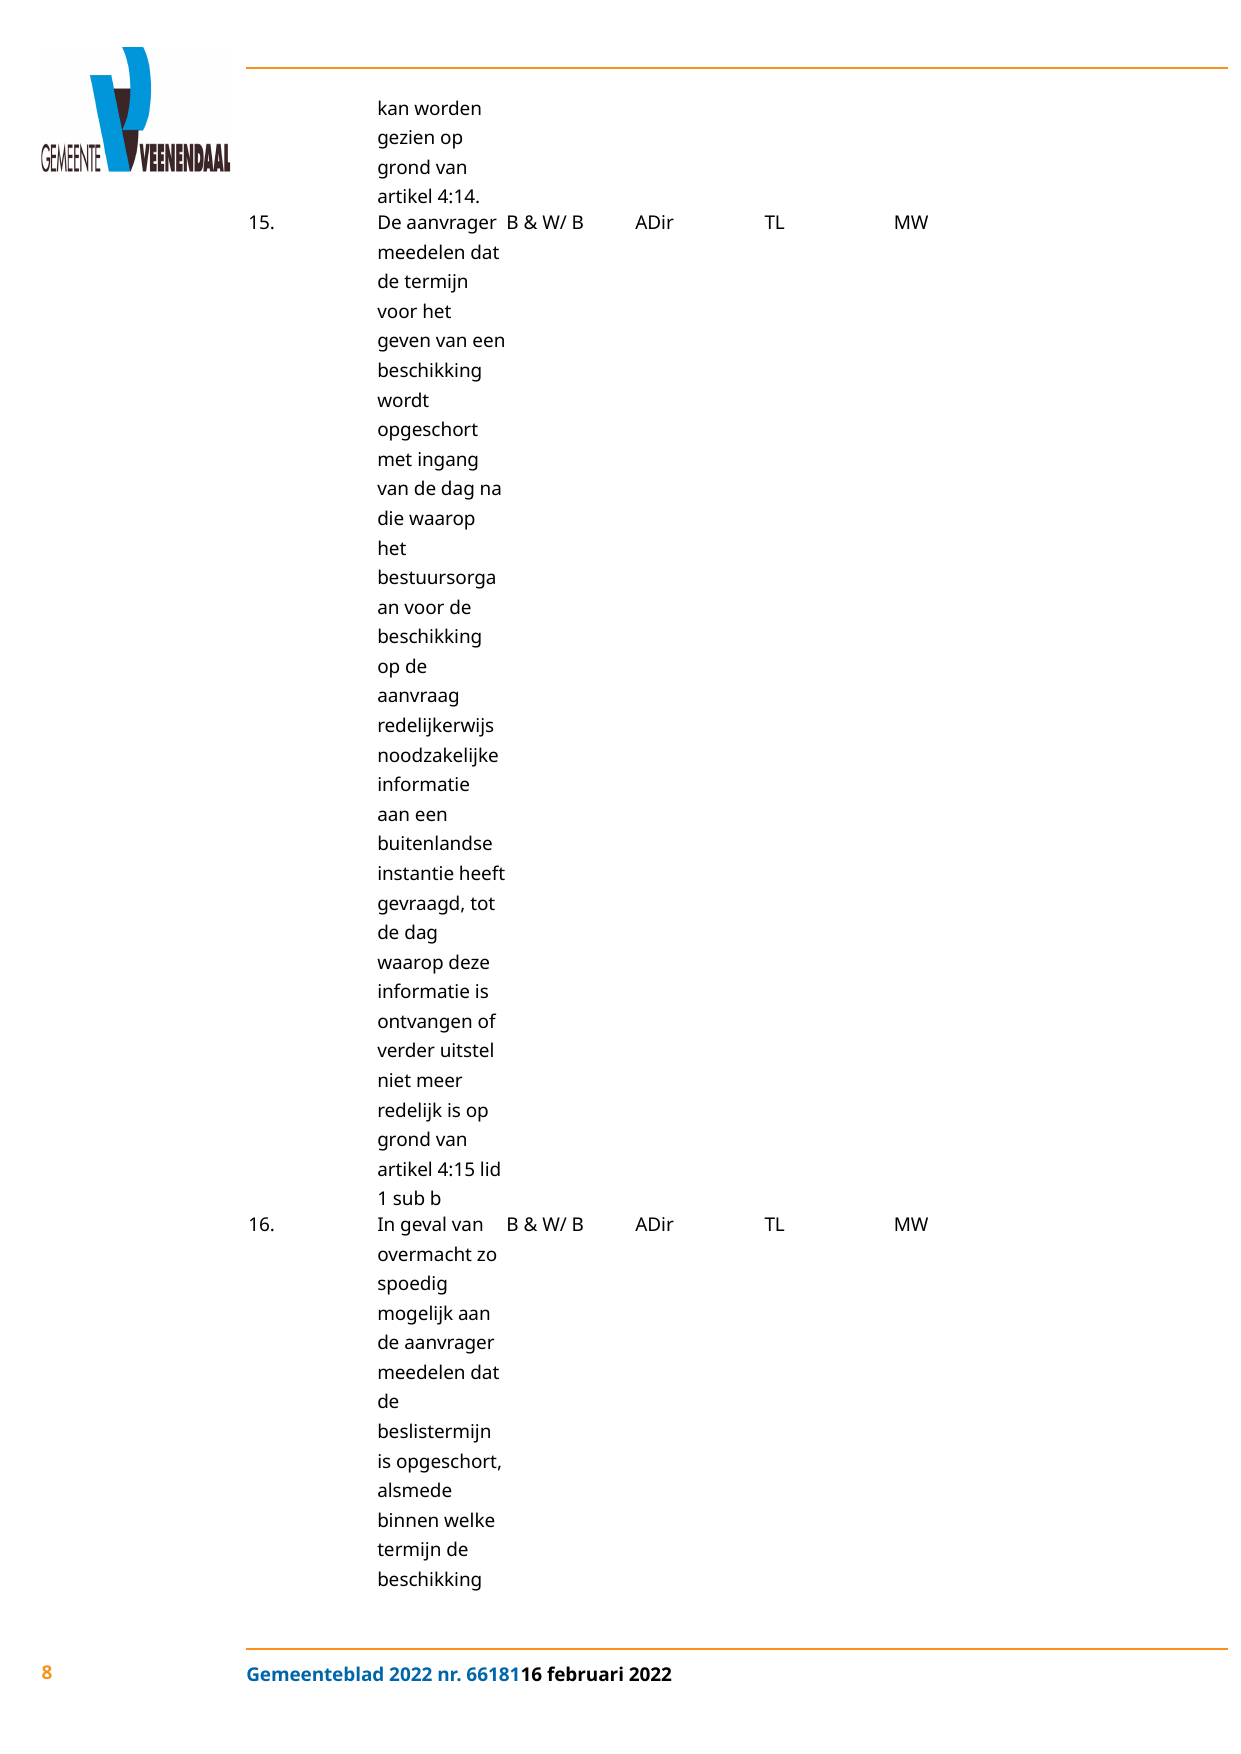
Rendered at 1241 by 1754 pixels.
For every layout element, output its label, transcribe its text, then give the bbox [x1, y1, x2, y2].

table_cell [1023, 209, 1152, 1211]
table_cell In geval van overmacht zo spoedig mogelijk aan de aanvrager meedelen dat de beslistermijn is opgeschort, alsmede binnen welke termijn de beschikking [377, 1211, 506, 1592]
table_cell B & W/ B [506, 1211, 635, 1592]
table_cell B & W/ B [506, 209, 635, 1211]
table_cell De aanvrager meedelen dat de termijn voor het geven van een beschikking wordt opgeschort met ingang van de dag na die waarop het bestuursorgaan voor de beschikking op de aanvraag redelijkerwijs noodzakelijke informatie aan een buitenlandse instantie heeft gevraagd, tot de dag waarop deze informatie is ontvangen of verder uitstel niet meer redelijk is op grond van artikel 4:15 lid 1 sub b [377, 209, 506, 1211]
table_cell MW [894, 209, 1022, 1211]
table_cell [764, 95, 893, 209]
table_cell ADir [635, 1211, 764, 1592]
table_cell [894, 95, 1022, 209]
table_cell TL [764, 1211, 893, 1592]
picture [123, 47, 231, 172]
table_cell kan worden gezien op grond van artikel 4:14. [377, 95, 506, 209]
table_cell [248, 95, 377, 209]
table_cell 15. [248, 209, 377, 1211]
table_cell MW [894, 1211, 1022, 1592]
table_cell [1023, 1211, 1152, 1592]
table_cell [506, 95, 635, 209]
table_cell ADir [635, 209, 764, 1211]
table_cell 16. [248, 1211, 377, 1592]
table_cell [1023, 95, 1152, 209]
table_cell [635, 95, 764, 209]
picture [41, 47, 130, 172]
table_cell TL [764, 209, 893, 1211]
